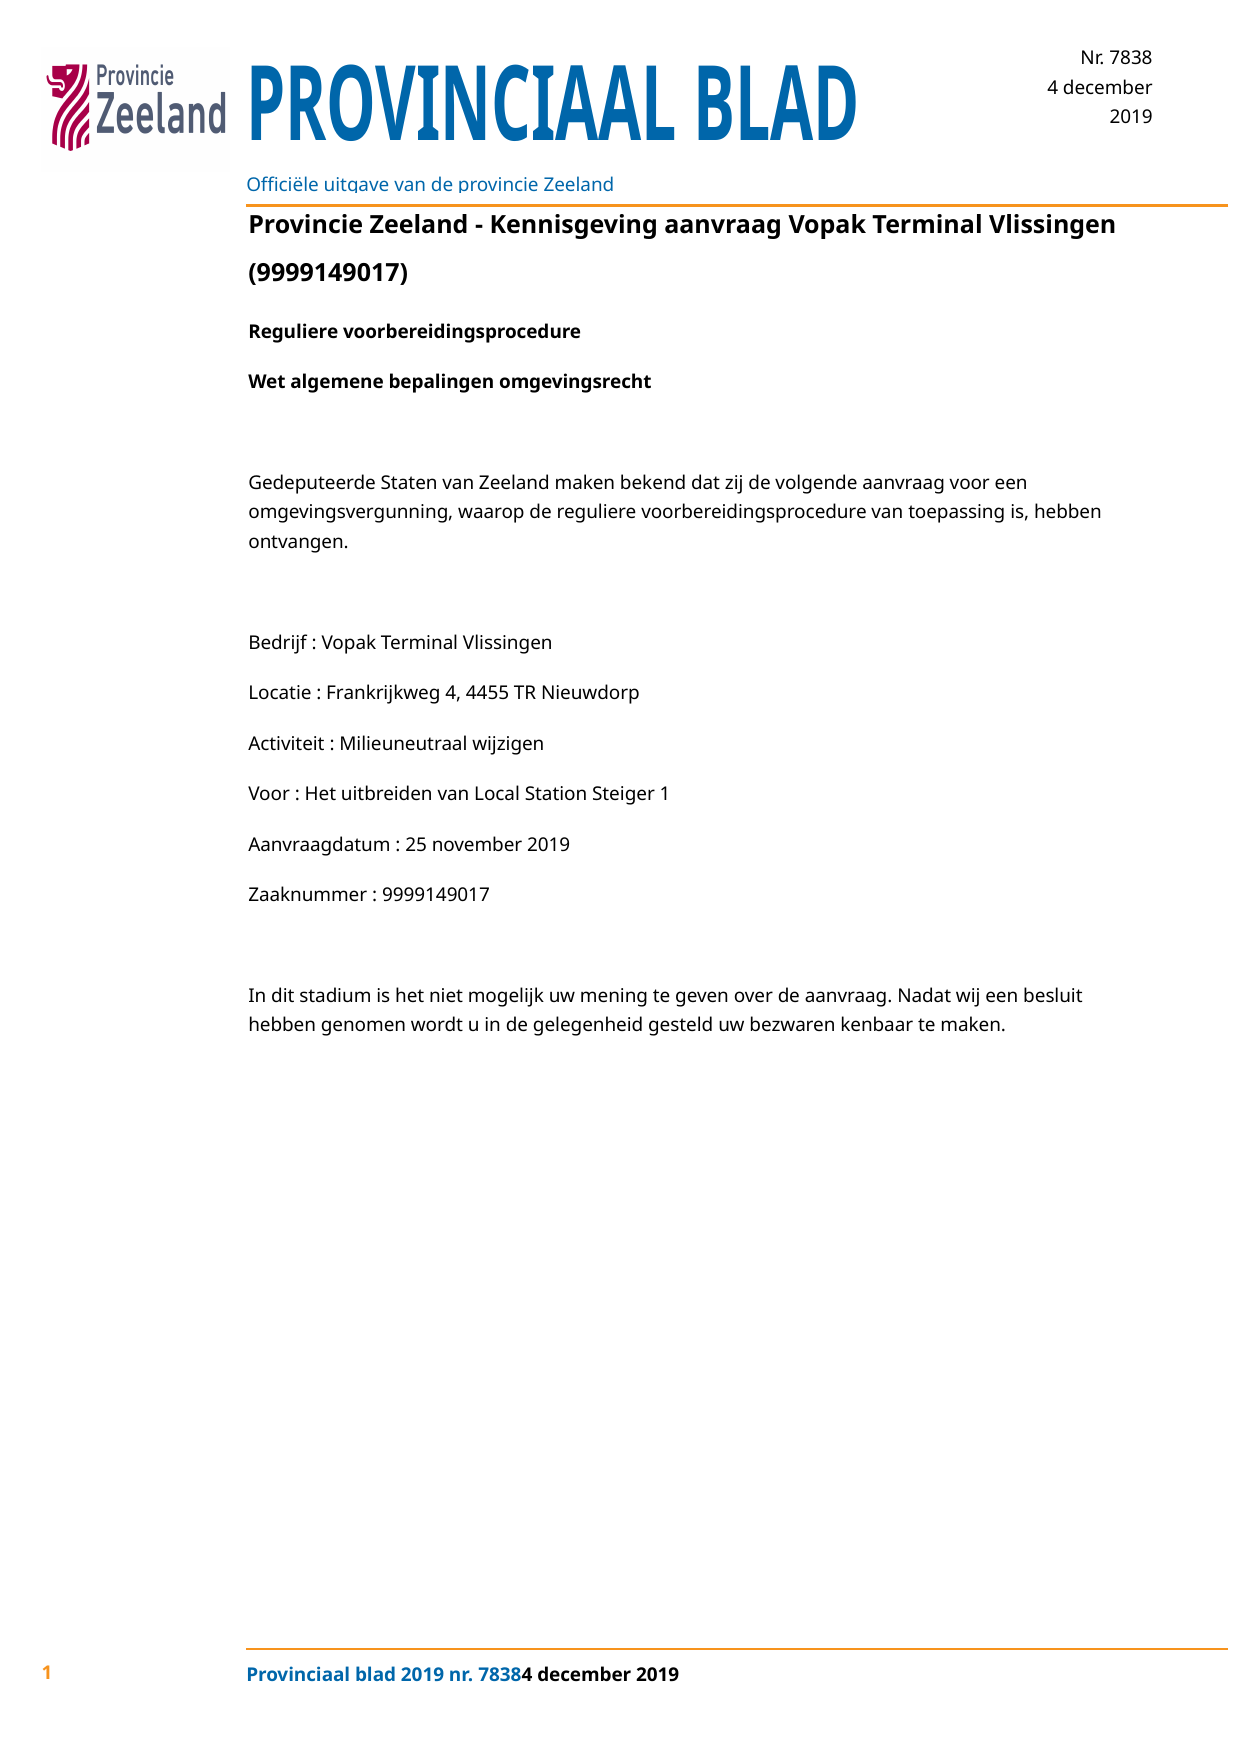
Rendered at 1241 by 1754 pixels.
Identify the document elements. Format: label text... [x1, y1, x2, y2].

text Gedeputeerde Staten van Zeeland maken bekend dat zij de volgende aanvraag voor een omgevingsvergunning, waarop de reguliere voorbereidingsprocedure van toepassing is, hebben ontvangen. [248, 469, 1152, 554]
text Bedrijf : Vopak Terminal Vlissingen [248, 629, 1152, 655]
text Reguliere voorbereidingsprocedure [248, 318, 1152, 344]
text Wet algemene bepalingen omgevingsrecht [248, 368, 1152, 394]
text Locatie : Frankrijkweg 4, 4455 TR Nieuwdorp [248, 679, 1152, 705]
text Provincie Zeeland - Kennisgeving aanvraag Vopak Terminal Vlissingen (9999149017) [248, 207, 1152, 288]
text Voor : Het uitbreiden van Local Station Steiger 1 [248, 780, 1152, 806]
text Aanvraagdatum : 25 november 2019 [248, 831, 1152, 857]
picture [41, 47, 231, 172]
text In dit stadium is het niet mogelijk uw mening te geven over de aanvraag. Nadat wij een besluit hebben genomen wordt u in de gelegenheid gesteld uw bezwaren kenbaar te maken. [248, 982, 1152, 1037]
text Activiteit : Milieuneutraal wijzigen [248, 730, 1152, 756]
text Zaaknummer : 9999149017 [248, 881, 1152, 907]
